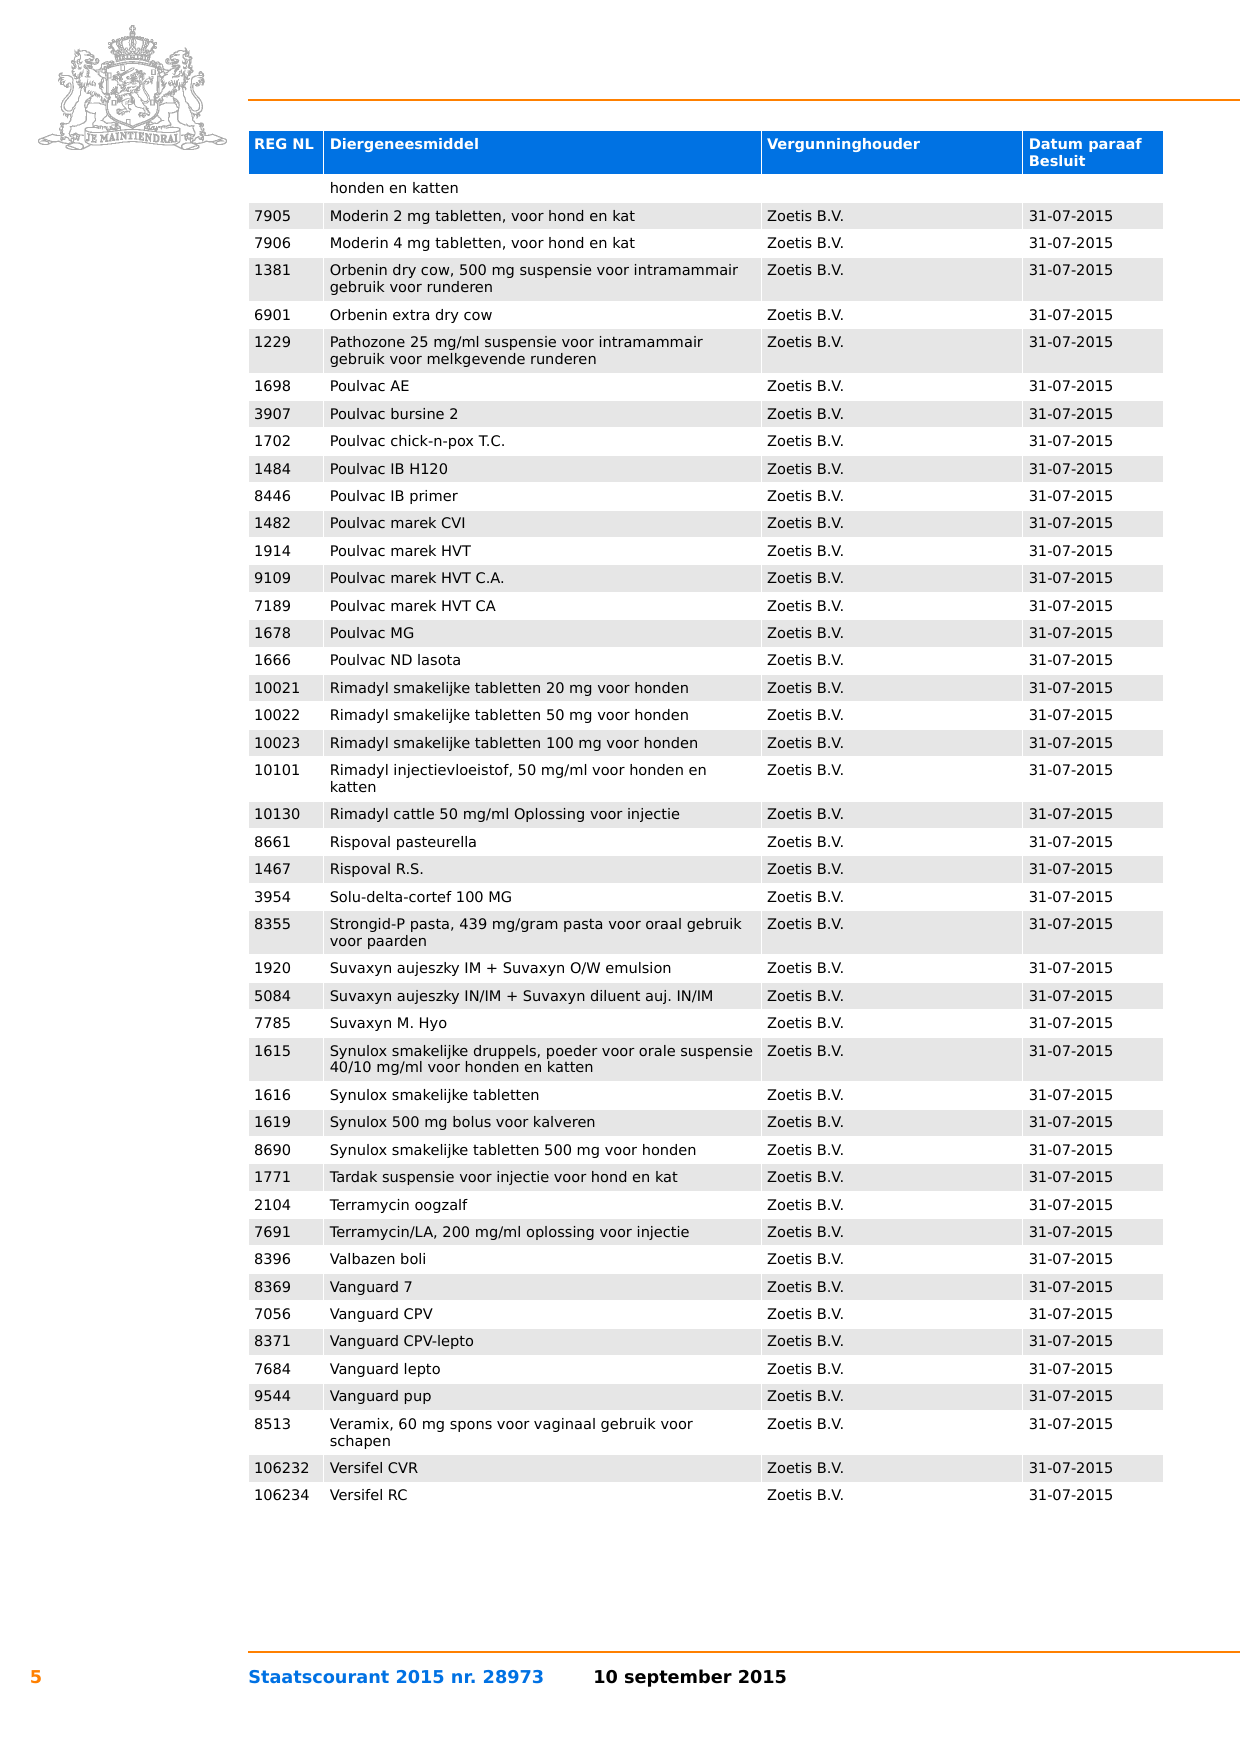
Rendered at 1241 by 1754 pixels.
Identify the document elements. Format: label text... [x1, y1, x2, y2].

table_cell 106234 [249, 1483, 323, 1509]
table_cell Zoetis B.V. [762, 511, 1022, 537]
table_cell 31-07-2015 [1023, 675, 1163, 701]
table_cell Zoetis B.V. [762, 203, 1022, 229]
table_header Datum paraaf Besluit [1023, 131, 1163, 174]
table_cell 31-07-2015 [1023, 1329, 1163, 1355]
table_cell Poulvac marek HVT C.A. [324, 565, 761, 592]
table_cell Synulox smakelijke tabletten 500 mg voor honden [324, 1137, 761, 1163]
table_cell 7189 [249, 593, 323, 619]
table_cell Zoetis B.V. [762, 429, 1022, 455]
table_header REG NL [249, 131, 323, 174]
table_cell Zoetis B.V. [762, 648, 1022, 674]
table_cell 8690 [249, 1137, 323, 1163]
table_cell Zoetis B.V. [762, 593, 1022, 619]
table_cell 31-07-2015 [1023, 703, 1163, 729]
table_cell 6901 [249, 302, 323, 328]
table_cell Zoetis B.V. [762, 401, 1022, 427]
table_cell 5084 [249, 983, 323, 1009]
table_cell Synulox smakelijke druppels, poeder voor orale suspensie 40/10 mg/ml voor honden en katten [324, 1038, 761, 1081]
table_cell Poulvac IB primer [324, 483, 761, 509]
table_cell Poulvac IB H120 [324, 456, 761, 482]
table_cell 31-07-2015 [1023, 1010, 1163, 1037]
table_cell Zoetis B.V. [762, 1246, 1022, 1273]
table_cell Zoetis B.V. [762, 620, 1022, 647]
table_cell 31-07-2015 [1023, 538, 1163, 564]
table_cell Zoetis B.V. [762, 757, 1022, 801]
table_cell Rimadyl smakelijke tabletten 100 mg voor honden [324, 730, 761, 756]
table_cell Zoetis B.V. [762, 483, 1022, 509]
table_cell Poulvac marek HVT CA [324, 593, 761, 619]
table_cell Zoetis B.V. [762, 703, 1022, 729]
table_cell Zoetis B.V. [762, 258, 1022, 301]
table_cell Poulvac bursine 2 [324, 401, 761, 427]
table_cell Zoetis B.V. [762, 1110, 1022, 1136]
table_cell 31-07-2015 [1023, 329, 1163, 373]
table_cell Veramix, 60 mg spons voor vaginaal gebruik voor schapen [324, 1411, 761, 1454]
table_cell 3954 [249, 884, 323, 910]
table_cell 31-07-2015 [1023, 802, 1163, 828]
table_cell Synulox smakelijke tabletten [324, 1082, 761, 1108]
table_cell 31-07-2015 [1023, 230, 1163, 256]
table_cell 31-07-2015 [1023, 1219, 1163, 1245]
table_cell 31-07-2015 [1023, 258, 1163, 301]
table_cell 1698 [249, 374, 323, 400]
table_cell Poulvac MG [324, 620, 761, 647]
table_cell Poulvac ND lasota [324, 648, 761, 674]
table_cell Vanguard CPV-lepto [324, 1329, 761, 1355]
table_cell [762, 175, 1022, 202]
table_cell Zoetis B.V. [762, 829, 1022, 855]
table_cell Vanguard 7 [324, 1274, 761, 1300]
table_cell 31-07-2015 [1023, 983, 1163, 1009]
picture [38, 25, 227, 150]
table_cell 2104 [249, 1192, 323, 1218]
table_cell 31-07-2015 [1023, 374, 1163, 400]
table_cell 31-07-2015 [1023, 1411, 1163, 1454]
table_cell Zoetis B.V. [762, 230, 1022, 256]
table_cell 106232 [249, 1455, 323, 1482]
table_cell Zoetis B.V. [762, 1483, 1022, 1509]
table_cell 8661 [249, 829, 323, 855]
table_cell 31-07-2015 [1023, 620, 1163, 647]
table_cell Poulvac AE [324, 374, 761, 400]
table_cell Rimadyl injectievloeistof, 50 mg/ml voor honden en katten [324, 757, 761, 801]
table_cell Zoetis B.V. [762, 1038, 1022, 1081]
table_cell Versifel CVR [324, 1455, 761, 1482]
table_cell Zoetis B.V. [762, 1274, 1022, 1300]
table_cell 31-07-2015 [1023, 565, 1163, 592]
table_cell 31-07-2015 [1023, 648, 1163, 674]
table_cell 9109 [249, 565, 323, 592]
table_cell [249, 175, 323, 202]
table_cell Valbazen boli [324, 1246, 761, 1273]
table_cell 31-07-2015 [1023, 456, 1163, 482]
table_cell Zoetis B.V. [762, 302, 1022, 328]
table_cell Zoetis B.V. [762, 1164, 1022, 1191]
table_cell 1702 [249, 429, 323, 455]
table_cell 1771 [249, 1164, 323, 1191]
table_cell 31-07-2015 [1023, 1455, 1163, 1482]
table_cell 7691 [249, 1219, 323, 1245]
table_cell Zoetis B.V. [762, 374, 1022, 400]
table_cell 8513 [249, 1411, 323, 1454]
table_cell 3907 [249, 401, 323, 427]
table_cell Solu-delta-cortef 100 MG [324, 884, 761, 910]
table_cell 31-07-2015 [1023, 1038, 1163, 1081]
table_cell Vanguard lepto [324, 1356, 761, 1382]
table_cell honden en katten [324, 175, 761, 202]
table_cell 31-07-2015 [1023, 956, 1163, 982]
table_cell Zoetis B.V. [762, 1455, 1022, 1482]
table_cell Zoetis B.V. [762, 1301, 1022, 1328]
table_cell 31-07-2015 [1023, 757, 1163, 801]
table_cell 31-07-2015 [1023, 1274, 1163, 1300]
table_cell 31-07-2015 [1023, 483, 1163, 509]
table_cell 1467 [249, 856, 323, 883]
table_cell 7906 [249, 230, 323, 256]
table_cell 1616 [249, 1082, 323, 1108]
table_cell 31-07-2015 [1023, 1192, 1163, 1218]
table_cell Zoetis B.V. [762, 538, 1022, 564]
table_cell Vanguard pup [324, 1384, 761, 1410]
table_cell Zoetis B.V. [762, 329, 1022, 373]
table_cell 31-07-2015 [1023, 1137, 1163, 1163]
table_cell 1914 [249, 538, 323, 564]
table_cell Orbenin extra dry cow [324, 302, 761, 328]
table_cell 10101 [249, 757, 323, 801]
table_header Vergunninghouder [762, 131, 1022, 174]
table_cell 31-07-2015 [1023, 1110, 1163, 1136]
table_cell 7785 [249, 1010, 323, 1037]
table_cell Zoetis B.V. [762, 856, 1022, 883]
table_cell Rimadyl smakelijke tabletten 20 mg voor honden [324, 675, 761, 701]
table_cell 31-07-2015 [1023, 203, 1163, 229]
table_cell 10023 [249, 730, 323, 756]
table_cell 1678 [249, 620, 323, 647]
table_cell Rispoval pasteurella [324, 829, 761, 855]
table_cell 8371 [249, 1329, 323, 1355]
table_cell Suvaxyn aujeszky IM + Suvaxyn O/W emulsion [324, 956, 761, 982]
table_cell 31-07-2015 [1023, 1384, 1163, 1410]
table_cell 8446 [249, 483, 323, 509]
table_cell Suvaxyn M. Hyo [324, 1010, 761, 1037]
table_cell 1484 [249, 456, 323, 482]
table_cell 7684 [249, 1356, 323, 1382]
table_cell Terramycin oogzalf [324, 1192, 761, 1218]
table_cell Zoetis B.V. [762, 1356, 1022, 1382]
table_cell Zoetis B.V. [762, 1219, 1022, 1245]
table_cell 10130 [249, 802, 323, 828]
table_cell Rimadyl cattle 50 mg/ml Oplossing voor injectie [324, 802, 761, 828]
table_cell Strongid-P pasta, 439 mg/gram pasta voor oraal gebruik voor paarden [324, 911, 761, 954]
table_cell 9544 [249, 1384, 323, 1410]
table_cell 31-07-2015 [1023, 1356, 1163, 1382]
table_header Diergeneesmiddel [324, 131, 761, 174]
table_cell 1619 [249, 1110, 323, 1136]
table_cell 31-07-2015 [1023, 730, 1163, 756]
table_cell 31-07-2015 [1023, 1082, 1163, 1108]
table_cell 31-07-2015 [1023, 1246, 1163, 1273]
table_cell Suvaxyn aujeszky IN/IM + Suvaxyn diluent auj. IN/IM [324, 983, 761, 1009]
table_cell 31-07-2015 [1023, 1164, 1163, 1191]
table_cell 10021 [249, 675, 323, 701]
table_cell Moderin 2 mg tabletten, voor hond en kat [324, 203, 761, 229]
table_cell 7905 [249, 203, 323, 229]
table_cell 1482 [249, 511, 323, 537]
table_cell Zoetis B.V. [762, 456, 1022, 482]
table_cell Zoetis B.V. [762, 983, 1022, 1009]
table_cell Zoetis B.V. [762, 565, 1022, 592]
table_cell 7056 [249, 1301, 323, 1328]
table_cell Versifel RC [324, 1483, 761, 1509]
table_cell 10022 [249, 703, 323, 729]
table_cell 1920 [249, 956, 323, 982]
table_cell Zoetis B.V. [762, 911, 1022, 954]
table_cell Poulvac chick-n-pox T.C. [324, 429, 761, 455]
table_cell Zoetis B.V. [762, 1082, 1022, 1108]
table_cell Zoetis B.V. [762, 1137, 1022, 1163]
table_cell 1666 [249, 648, 323, 674]
table_cell 8369 [249, 1274, 323, 1300]
table_cell Orbenin dry cow, 500 mg suspensie voor intramammair gebruik voor runderen [324, 258, 761, 301]
table_cell 1229 [249, 329, 323, 373]
table_cell 31-07-2015 [1023, 1483, 1163, 1509]
table_cell Vanguard CPV [324, 1301, 761, 1328]
table_cell 31-07-2015 [1023, 1301, 1163, 1328]
table_cell Zoetis B.V. [762, 802, 1022, 828]
table_cell Zoetis B.V. [762, 956, 1022, 982]
table_cell Terramycin/LA, 200 mg/ml oplossing voor injectie [324, 1219, 761, 1245]
table_cell 31-07-2015 [1023, 593, 1163, 619]
table_cell [1023, 175, 1163, 202]
table_cell 31-07-2015 [1023, 856, 1163, 883]
table_cell Moderin 4 mg tabletten, voor hond en kat [324, 230, 761, 256]
table_cell 1615 [249, 1038, 323, 1081]
table_cell Zoetis B.V. [762, 1384, 1022, 1410]
table_cell Zoetis B.V. [762, 1411, 1022, 1454]
table_cell 31-07-2015 [1023, 401, 1163, 427]
table_cell 31-07-2015 [1023, 429, 1163, 455]
table_cell Rispoval R.S. [324, 856, 761, 883]
table_cell 31-07-2015 [1023, 511, 1163, 537]
table_cell Poulvac marek HVT [324, 538, 761, 564]
table_cell 8355 [249, 911, 323, 954]
table_cell Zoetis B.V. [762, 730, 1022, 756]
table_cell Poulvac marek CVI [324, 511, 761, 537]
table_cell Pathozone 25 mg/ml suspensie voor intramammair gebruik voor melkgevende runderen [324, 329, 761, 373]
table_cell Zoetis B.V. [762, 1192, 1022, 1218]
table_cell 31-07-2015 [1023, 302, 1163, 328]
table_cell 8396 [249, 1246, 323, 1273]
table_cell Tardak suspensie voor injectie voor hond en kat [324, 1164, 761, 1191]
table_cell 1381 [249, 258, 323, 301]
table_cell Zoetis B.V. [762, 675, 1022, 701]
table_cell Zoetis B.V. [762, 1010, 1022, 1037]
table_cell Rimadyl smakelijke tabletten 50 mg voor honden [324, 703, 761, 729]
table_cell Zoetis B.V. [762, 884, 1022, 910]
table_cell 31-07-2015 [1023, 911, 1163, 954]
table_cell Synulox 500 mg bolus voor kalveren [324, 1110, 761, 1136]
table_cell Zoetis B.V. [762, 1329, 1022, 1355]
table_cell 31-07-2015 [1023, 884, 1163, 910]
table_cell 31-07-2015 [1023, 829, 1163, 855]
